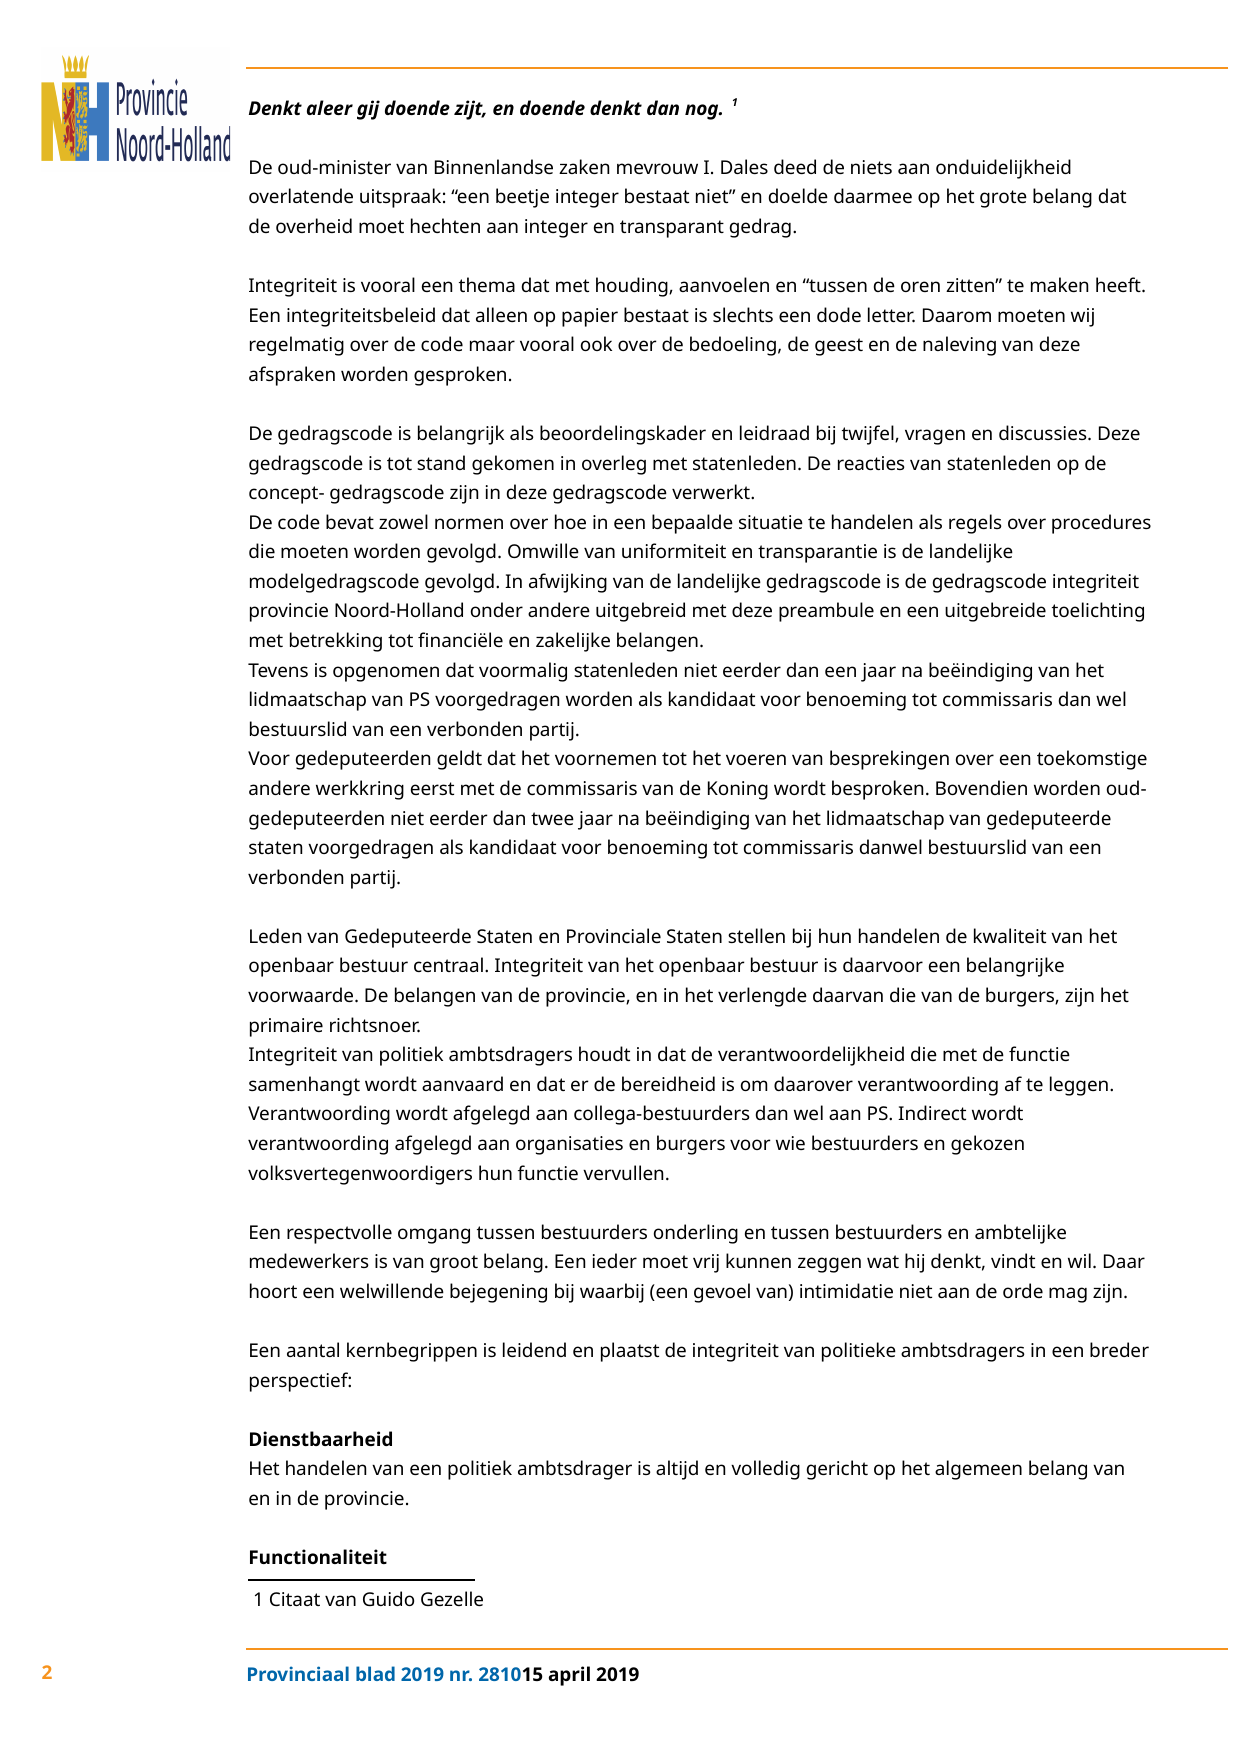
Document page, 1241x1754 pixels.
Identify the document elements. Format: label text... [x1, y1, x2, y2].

text Het handelen van een politiek ambtsdrager is altijd en volledig gericht op het algemeen belang van en in de provincie. [248, 1456, 1152, 1511]
text Een aantal kernbegrippen is leidend en plaatst de integriteit van politieke ambtsdragers in een breder perspectief: [248, 1337, 1152, 1393]
text Integriteit van politiek ambtsdragers houdt in dat de verantwoordelijkheid die met de functie samenhangt wordt aanvaard en dat er de bereidheid is om daarover verantwoording af te leggen. Verantwoording wordt afgelegd aan collega-bestuurders dan wel aan PS. Indirect wordt verantwoording afgelegd aan organisaties en burgers voor wie bestuurders en gekozen volksvertegenwoordigers hun functie vervullen. [248, 1041, 1152, 1186]
text Voor gedeputeerden geldt dat het voornemen tot het voeren van besprekingen over een toekomstige andere werkkring eerst met de commissaris van de Koning wordt besproken. Bovendien worden oud-gedeputeerden niet eerder dan twee jaar na beëindiging van het lidmaatschap van gedeputeerde staten voorgedragen als kandidaat voor benoeming tot commissaris danwel bestuurslid van een verbonden partij. [248, 746, 1152, 890]
text Citaat van Guido Gezelle [248, 1586, 1152, 1612]
text Een respectvolle omgang tussen bestuurders onderling en tussen bestuurders en ambtelijke medewerkers is van groot belang. Een ieder moet vrij kunnen zeggen wat hij denkt, vindt en wil. Daar hoort een welwillende bejegening bij waarbij (een gevoel van) intimidatie niet aan de orde mag zijn. [248, 1219, 1152, 1304]
text Integriteit is vooral een thema dat met houding, aanvoelen en “tussen de oren zitten” te maken heeft. Een integriteitsbeleid dat alleen op papier bestaat is slechts een dode letter. Daarom moeten wij regelmatig over de code maar vooral ook over de bedoeling, de geest en de naleving van deze afspraken worden gesproken. [248, 272, 1152, 387]
text Dienstbaarheid [248, 1426, 1152, 1452]
text De code bevat zowel normen over hoe in een bepaalde situatie te handelen als regels over procedures die moeten worden gevolgd. Omwille van uniformiteit en transparantie is de landelijke modelgedragscode gevolgd. In afwijking van de landelijke gedragscode is de gedragscode integriteit provincie Noord-Holland onder andere uitgebreid met deze preambule en een uitgebreide toelichting met betrekking tot financiële en zakelijke belangen. [248, 509, 1152, 653]
text De oud-minister van Binnenlandse zaken mevrouw I. Dales deed de niets aan onduidelijkheid overlatende uitspraak: “een beetje integer bestaat niet” en doelde daarmee op het grote belang dat de overheid moet hechten aan integer en transparant gedrag. [248, 154, 1152, 239]
text De gedragscode is belangrijk als beoordelingskader en leidraad bij twijfel, vragen en discussies. Deze gedragscode is tot stand gekomen in overleg met statenleden. De reacties van statenleden op de concept- gedragscode zijn in deze gedragscode verwerkt. [248, 420, 1152, 505]
picture [41, 47, 231, 172]
text Functionaliteit [248, 1544, 1152, 1570]
text Denkt aleer gij doende zijt, en doende denkt dan nog. [248, 95, 1152, 121]
text Tevens is opgenomen dat voormalig statenleden niet eerder dan een jaar na beëindiging van het lidmaatschap van PS voorgedragen worden als kandidaat voor benoeming tot commissaris dan wel bestuurslid van een verbonden partij. [248, 657, 1152, 742]
text Leden van Gedeputeerde Staten en Provinciale Staten stellen bij hun handelen de kwaliteit van het openbaar bestuur centraal. Integriteit van het openbaar bestuur is daarvoor een belangrijke voorwaarde. De belangen van de provincie, en in het verlengde daarvan die van de burgers, zijn het primaire richtsnoer. [248, 923, 1152, 1038]
